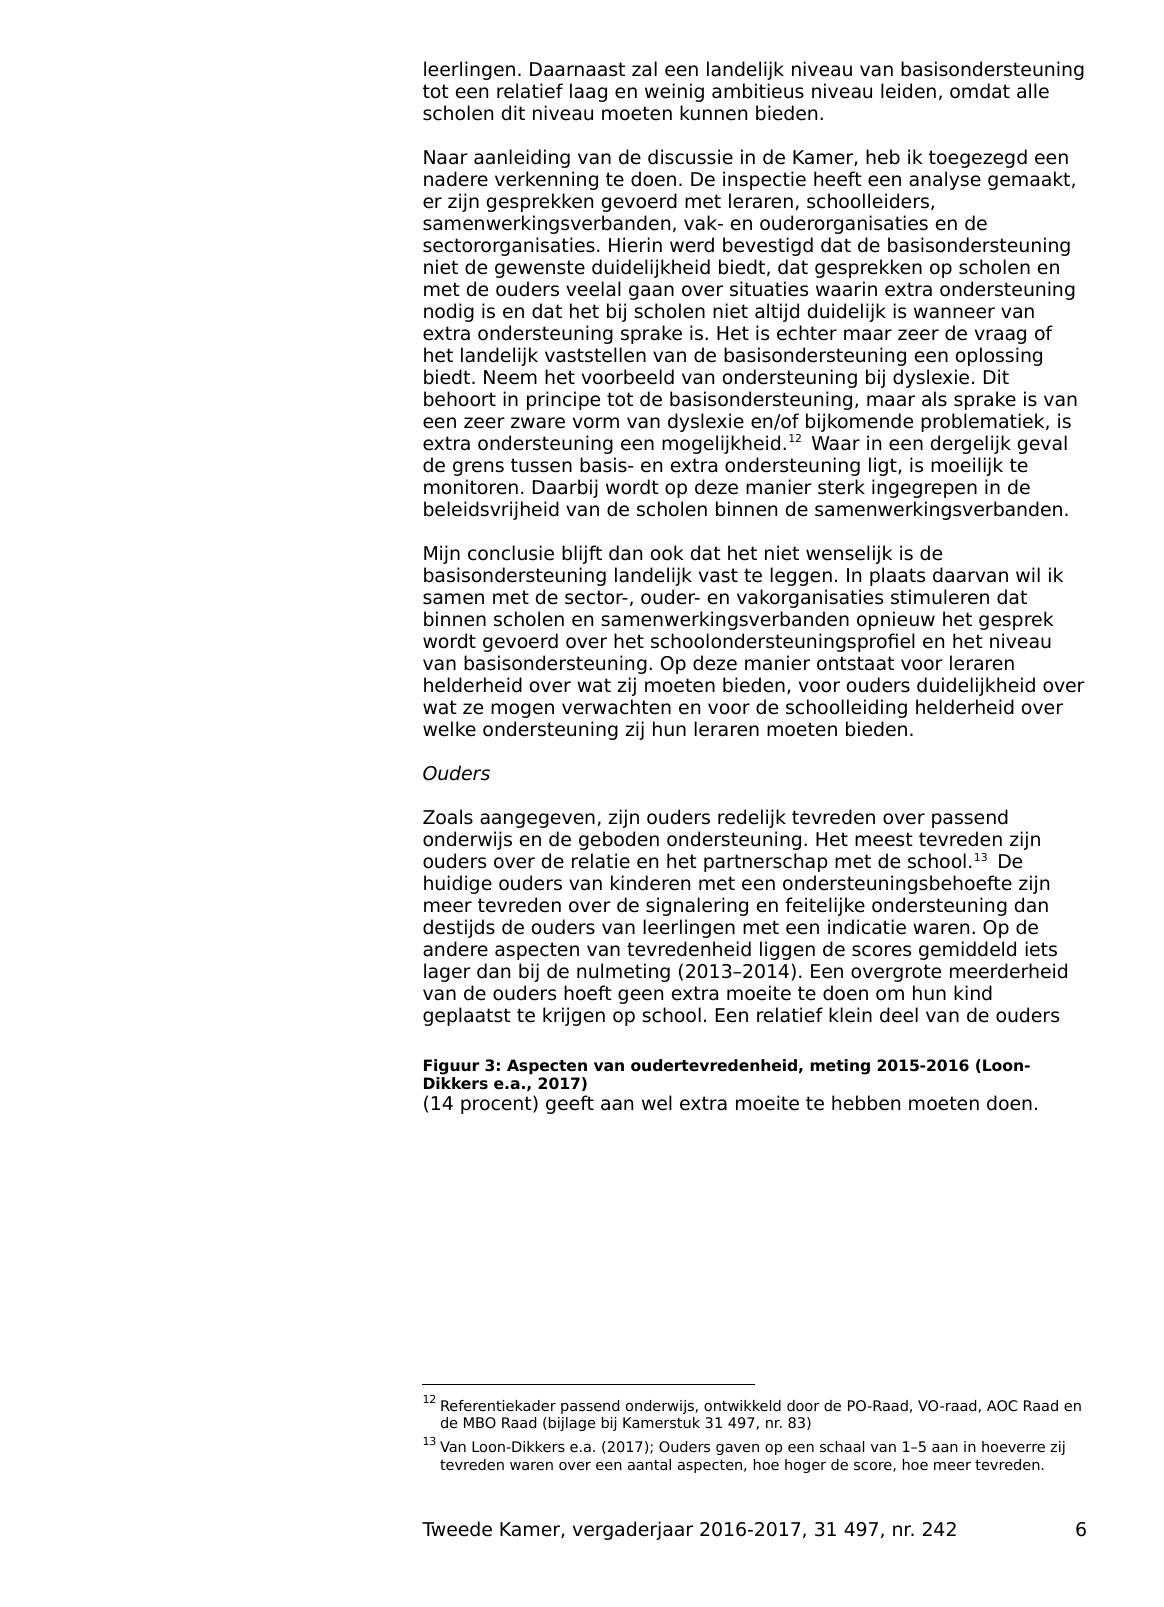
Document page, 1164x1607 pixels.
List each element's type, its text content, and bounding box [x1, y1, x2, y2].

text Naar aanleiding van de discussie in de Kamer, heb ik toegezegd een nadere verkenning te doen. De inspectie heeft een analyse gemaakt, er zijn gesprekken gevoerd met leraren, schoolleiders, samenwerkingsverbanden, vak- en ouderorganisaties en de sectororganisaties. Hierin werd bevestigd dat de basisondersteuning niet de gewenste duidelijkheid biedt, dat gesprekken op scholen en met de ouders veelal gaan over situaties waarin extra ondersteuning nodig is en dat het bij scholen niet altijd duidelijk is wanneer van extra ondersteuning sprake is. Het is echter maar zeer de vraag of het landelijk vaststellen van de basisondersteuning een oplossing biedt. Neem het voorbeeld van ondersteuning bij dyslexie. Dit behoort in principe tot de basisondersteuning, maar als sprake is van een zeer zware vorm van dyslexie en/of bijkomende problematiek, is extra ondersteuning een mogelijkheid. Waar in een dergelijk geval de grens tussen basis- en extra ondersteuning ligt, is moeilijk te monitoren. Daarbij wordt op deze manier sterk ingegrepen in de beleidsvrijheid van de scholen binnen de samenwerkingsverbanden. [422, 147, 1087, 521]
text Mijn conclusie blijft dan ook dat het niet wenselijk is de basisondersteuning landelijk vast te leggen. In plaats daarvan wil ik samen met de sector-, ouder- en vakorganisaties stimuleren dat binnen scholen en samenwerkingsverbanden opnieuw het gesprek wordt gevoerd over het schoolondersteuningsprofiel en het niveau van basisondersteuning. Op deze manier ontstaat voor leraren helderheid over wat zij moeten bieden, voor ouders duidelijkheid over wat ze mogen verwachten en voor de schoolleiding helderheid over welke ondersteuning zij hun leraren moeten bieden. [422, 543, 1087, 741]
text Figuur 3: Aspecten van oudertevredenheid, meting 2015-2016 (Loon-Dikkers e.a., 2017) [422, 1057, 1072, 1093]
text Zoals aangegeven, zijn ouders redelijk tevreden over passend onderwijs en de geboden ondersteuning. Het meest tevreden zijn ouders over de relatie en het partnerschap met de school. De huidige ouders van kinderen met een ondersteuningsbehoefte zijn meer tevreden over de signalering en feitelijke ondersteuning dan destijds de ouders van leerlingen met een indicatie waren. Op de andere aspecten van tevredenheid liggen de scores gemiddeld iets lager dan bij de nulmeting (2013–2014). Een overgrote meerderheid van de ouders hoeft geen extra moeite te doen om hun kind geplaatst te krijgen op school. Een relatief klein deel van de ouders (14 procent) geeft aan wel extra moeite te hebben moeten doen. [422, 807, 1087, 1115]
text leerlingen. Daarnaast zal een landelijk niveau van basisondersteuning tot een relatief laag en weinig ambitieus niveau leiden, omdat alle scholen dit niveau moeten kunnen bieden. [422, 59, 1087, 125]
text Van Loon-Dikkers e.a. (2017); Ouders gaven op een schaal van 1–5 aan in hoeverre zij tevreden waren over een aantal aspecten, hoe hoger de score, hoe meer tevreden. [422, 1435, 1087, 1474]
text Referentiekader passend onderwijs, ontwikkeld door de PO-Raad, VO-raad, AOC Raad en de MBO Raad (bijlage bij Kamerstuk 31 497, nr. 83) [422, 1393, 1087, 1432]
subtitle Ouders [422, 763, 1087, 785]
